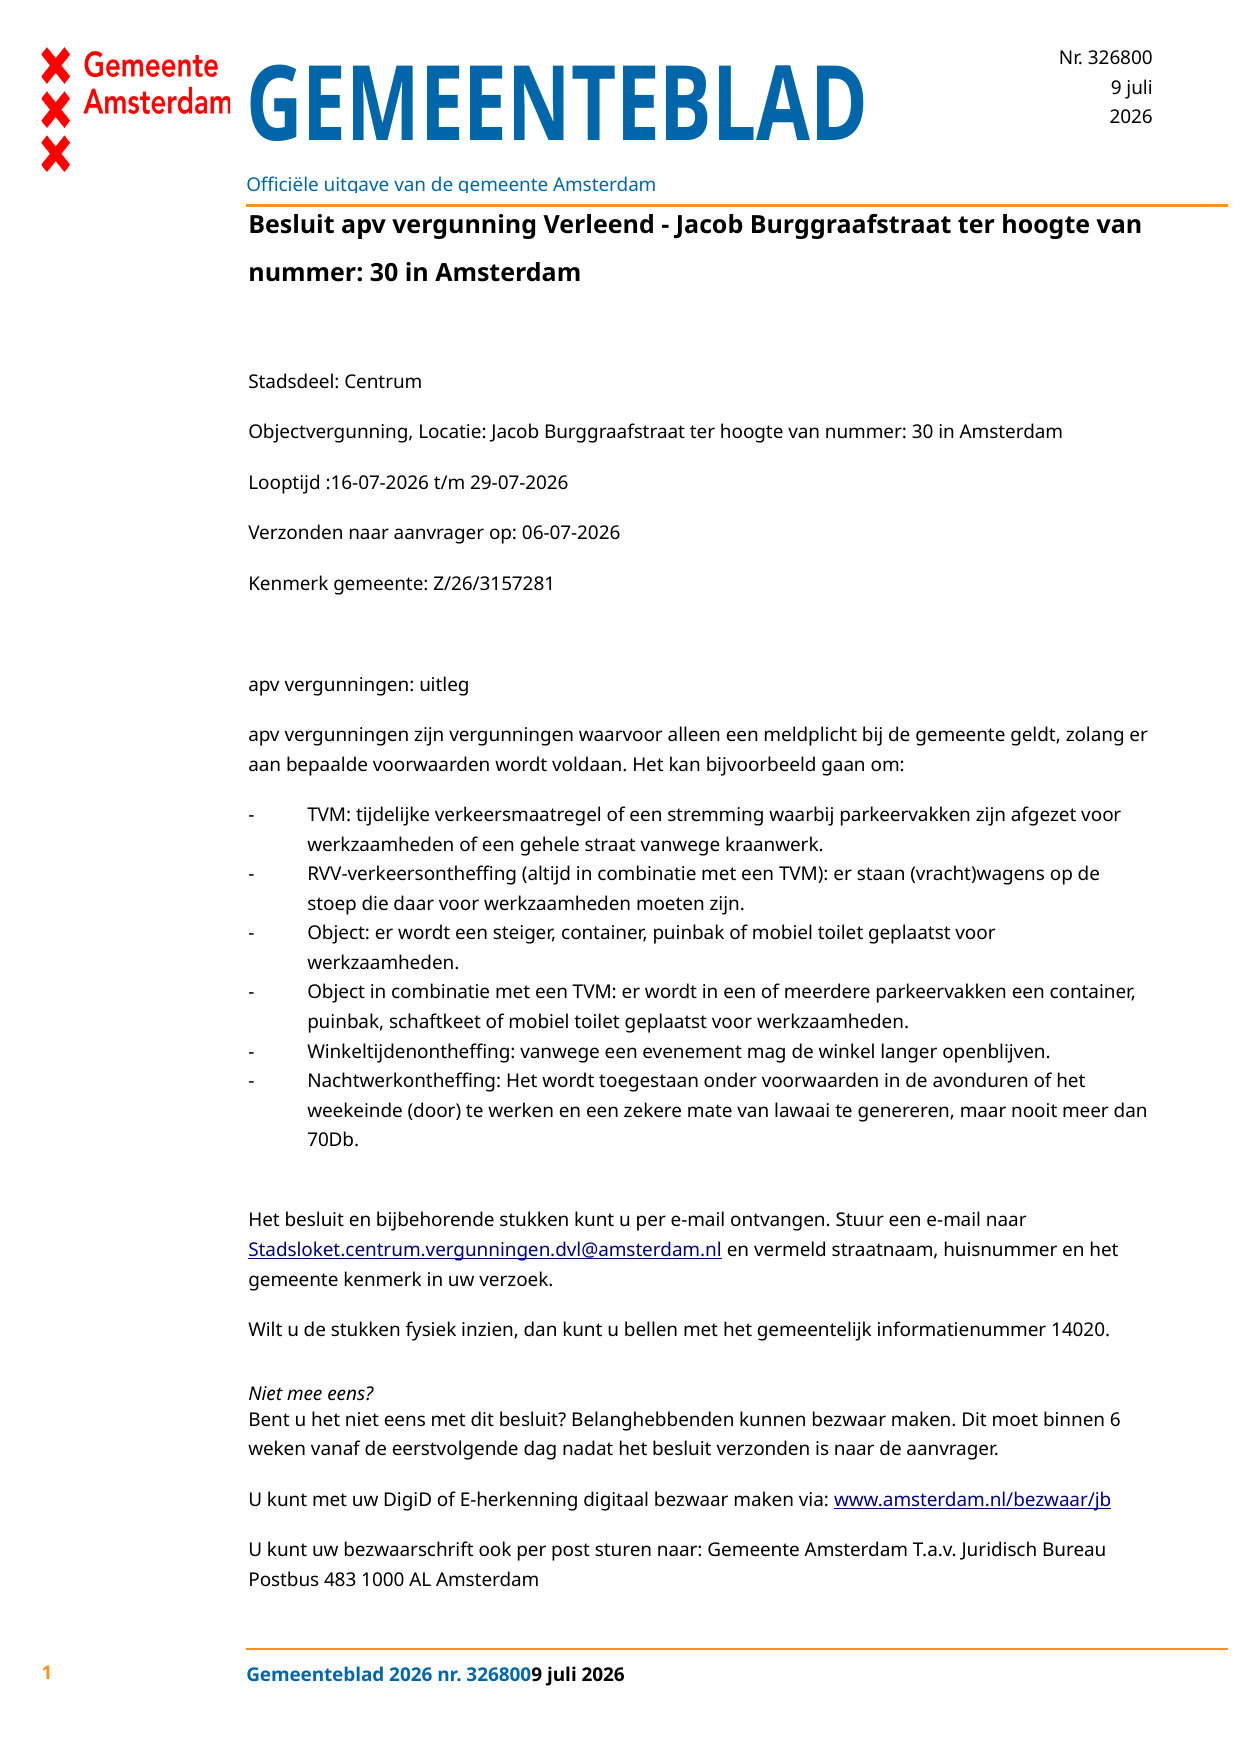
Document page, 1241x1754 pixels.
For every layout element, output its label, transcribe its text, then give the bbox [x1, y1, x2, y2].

list Nachtwerkontheffing: Het wordt toegestaan onder voorwaarden in de avonduren of het weekeinde (door) te werken en een zekere mate van lawaai te genereren, maar nooit meer dan 70Db. [248, 1067, 1152, 1152]
text Verzonden naar aanvrager op: 06-07-2026 [248, 519, 1152, 545]
list Winkeltijdenontheffing: vanwege een evenement mag de winkel langer openblijven. [248, 1038, 1152, 1064]
text Niet mee eens? [248, 1380, 1152, 1406]
text Besluit apv vergunning Verleend - Jacob Burggraafstraat ter hoogte van nummer: 30 in Amsterdam [248, 207, 1152, 288]
text Stadsdeel: Centrum [248, 368, 1152, 394]
list TVM: tijdelijke verkeersmaatregel of een stremming waarbij parkeervakken zijn afgezet voor werkzaamheden of een gehele straat vanwege kraanwerk. [248, 801, 1152, 857]
list RVV-verkeersontheffing (altijd in combinatie met een TVM): er staan (vracht)wagens op de stoep die daar voor werkzaamheden moeten zijn. [248, 860, 1152, 916]
list Object in combinatie met een TVM: er wordt in een of meerdere parkeervakken een container, puinbak, schaftkeet of mobiel toilet geplaatst voor werkzaamheden. [248, 979, 1152, 1034]
text Kenmerk gemeente: Z/26/3157281 [248, 570, 1152, 596]
text Looptijd :16-07-2026 t/m 29-07-2026 [248, 469, 1152, 495]
text apv vergunningen: uitleg [248, 671, 1152, 697]
text Bent u het niet eens met dit besluit? Belanghebbenden kunnen bezwaar maken. Dit moet binnen 6 weken vanaf de eerstvolgende dag nadat het besluit verzonden is naar de aanvrager. [248, 1406, 1152, 1461]
text Het besluit en bijbehorende stukken kunt u per e-mail ontvangen. Stuur een e-mail naar Stadsloket.centrum.vergunningen.dvl@amsterdam.nl en vermeld straatnaam, huisnummer en het gemeente kenmerk in uw verzoek. [248, 1207, 1152, 1292]
text Objectvergunning, Locatie: Jacob Burggraafstraat ter hoogte van nummer: 30 in Amsterdam [248, 419, 1152, 444]
text apv vergunningen zijn vergunningen waarvoor alleen een meldplicht bij de gemeente geldt, zolang er aan bepaalde voorwaarden wordt voldaan. Het kan bijvoorbeeld gaan om: [248, 721, 1152, 777]
text U kunt met uw DigiD of E-herkenning digitaal bezwaar maken via: www.amsterdam.nl/bezwaar/jb [248, 1486, 1152, 1512]
text U kunt uw bezwaarschrift ook per post sturen naar: Gemeente Amsterdam T.a.v. Juridisch Bureau Postbus 483 1000 AL Amsterdam [248, 1536, 1152, 1592]
text Wilt u de stukken fysiek inzien, dan kunt u bellen met het gemeentelijk informatienummer 14020. [248, 1316, 1152, 1342]
picture [41, 47, 231, 172]
list Object: er wordt een steiger, container, puinbak of mobiel toilet geplaatst voor werkzaamheden. [248, 919, 1152, 975]
